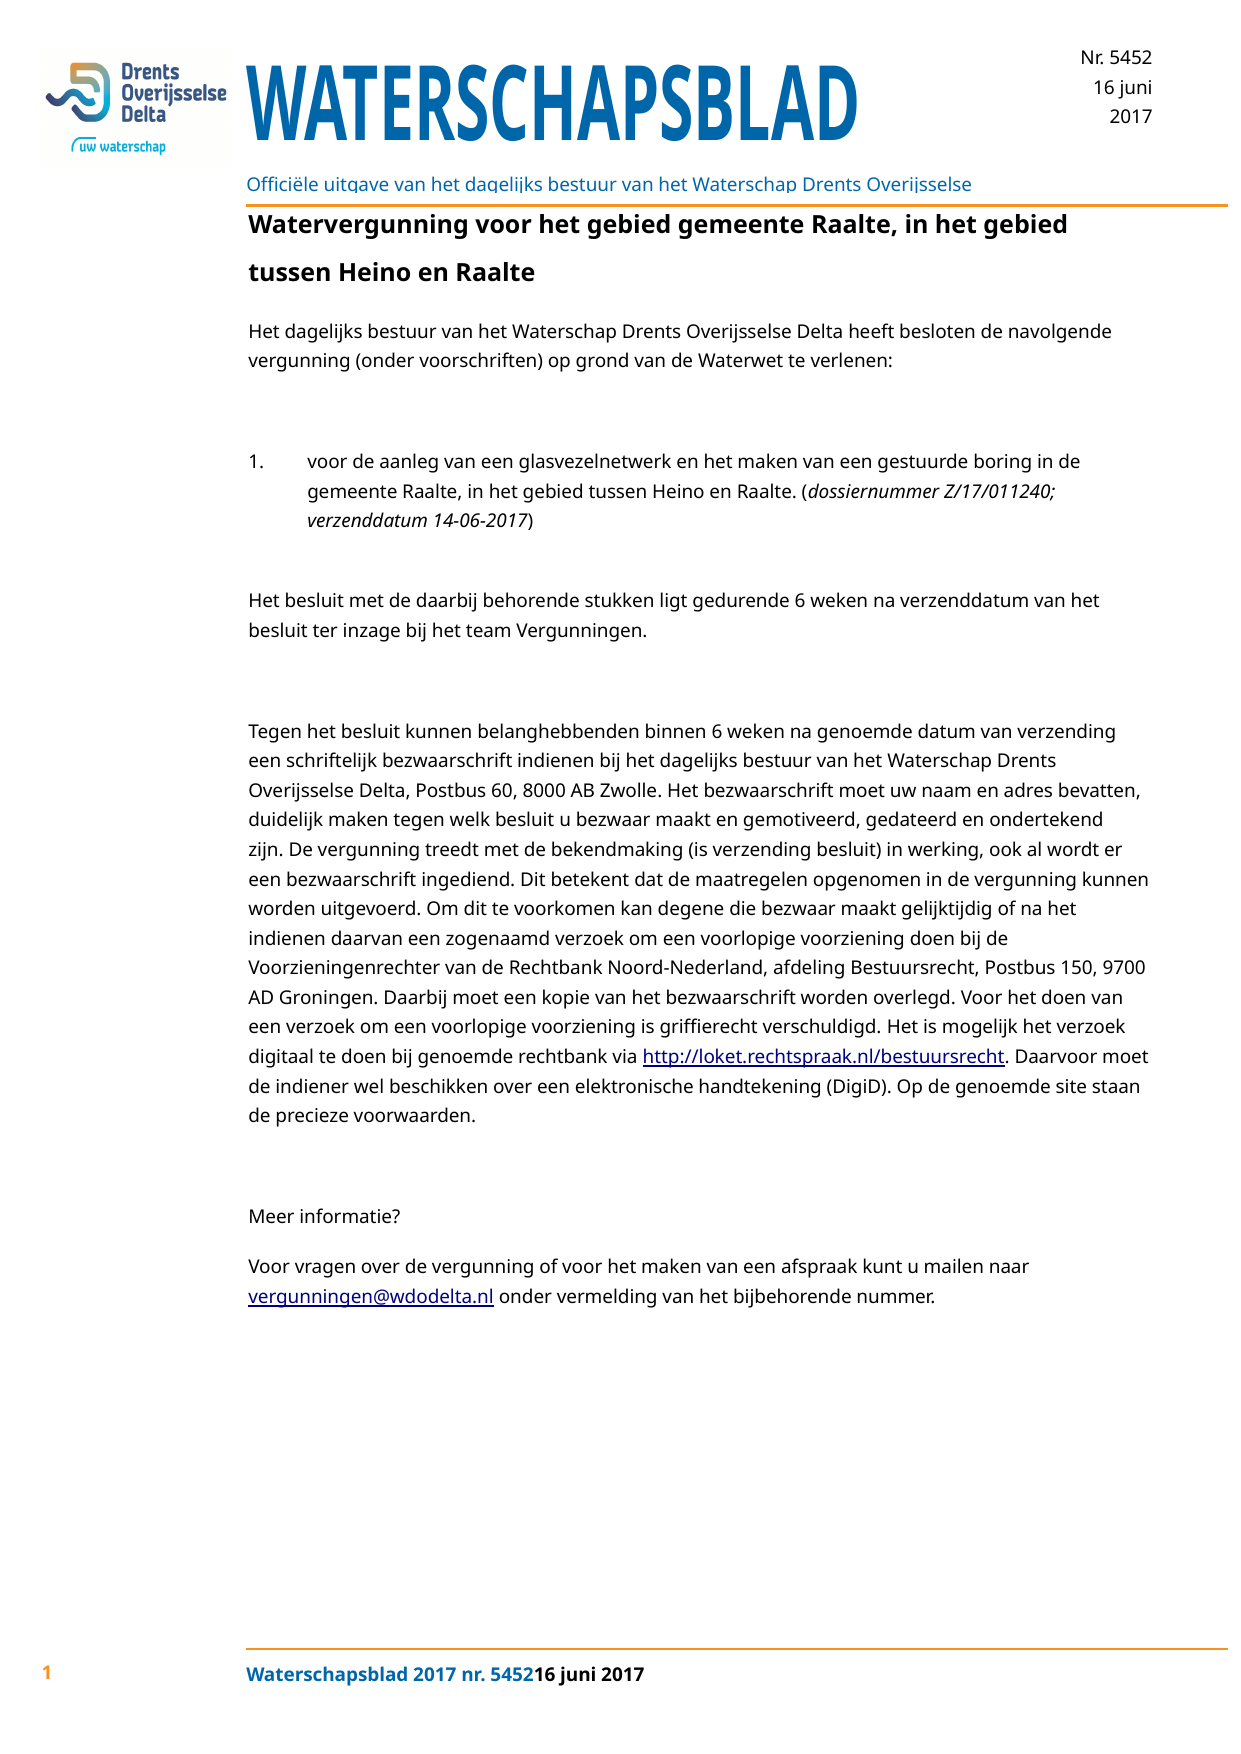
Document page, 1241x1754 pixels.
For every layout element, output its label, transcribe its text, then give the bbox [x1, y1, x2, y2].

text Het dagelijks bestuur van het Waterschap Drents Overijsselse Delta heeft besloten de navolgende vergunning (onder voorschriften) op grond van de Waterwet te verlenen: [248, 318, 1152, 373]
list voor de aanleg van een glasvezelnetwerk en het maken van een gestuurde boring in de gemeente Raalte, in het gebied tussen Heino en Raalte. (dossiernummer Z/17/011240; verzenddatum 14-06-2017) [248, 448, 1152, 533]
text Voor vragen over de vergunning of voor het maken van een afspraak kunt u mailen naar vergunningen@wdodelta.nl onder vermelding van het bijbehorende nummer. [248, 1254, 1152, 1309]
text Het besluit met de daarbij behorende stukken ligt gedurende 6 weken na verzenddatum van het besluit ter inzage bij het team Vergunningen. [248, 587, 1152, 643]
text Tegen het besluit kunnen belanghebbenden binnen 6 weken na genoemde datum van verzending een schriftelijk bezwaarschrift indienen bij het dagelijks bestuur van het Waterschap Drents Overijsselse Delta, Postbus 60, 8000 AB Zwolle. Het bezwaarschrift moet uw naam en adres bevatten, duidelijk maken tegen welk besluit u bezwaar maakt en gemotiveerd, gedateerd en ondertekend zijn. De vergunning treedt met de bekendmaking (is verzending besluit) in werking, ook al wordt er een bezwaarschrift ingediend. Dit betekent dat de maatregelen opgenomen in de vergunning kunnen worden uitgevoerd. Om dit te voorkomen kan degene die bezwaar maakt gelijktijdig of na het indienen daarvan een zogenaamd verzoek om een voorlopige voorziening doen bij de Voorzieningenrechter van de Rechtbank Noord-Nederland, afdeling Bestuursrecht, Postbus 150, 9700 AD Groningen. Daarbij moet een kopie van het bezwaarschrift worden overlegd. Voor het doen van een verzoek om een voorlopige voorziening is griffierecht verschuldigd. Het is mogelijk het verzoek digitaal te doen bij genoemde rechtbank via http://loket.rechtspraak.nl/bestuursrecht. Daarvoor moet de indiener wel beschikken over een elektronische handtekening (DigiD). Op de genoemde site staan de precieze voorwaarden. [248, 718, 1152, 1128]
text Meer informatie? [248, 1203, 1152, 1229]
picture [41, 47, 231, 172]
text Watervergunning voor het gebied gemeente Raalte, in het gebied tussen Heino en Raalte [248, 207, 1152, 288]
